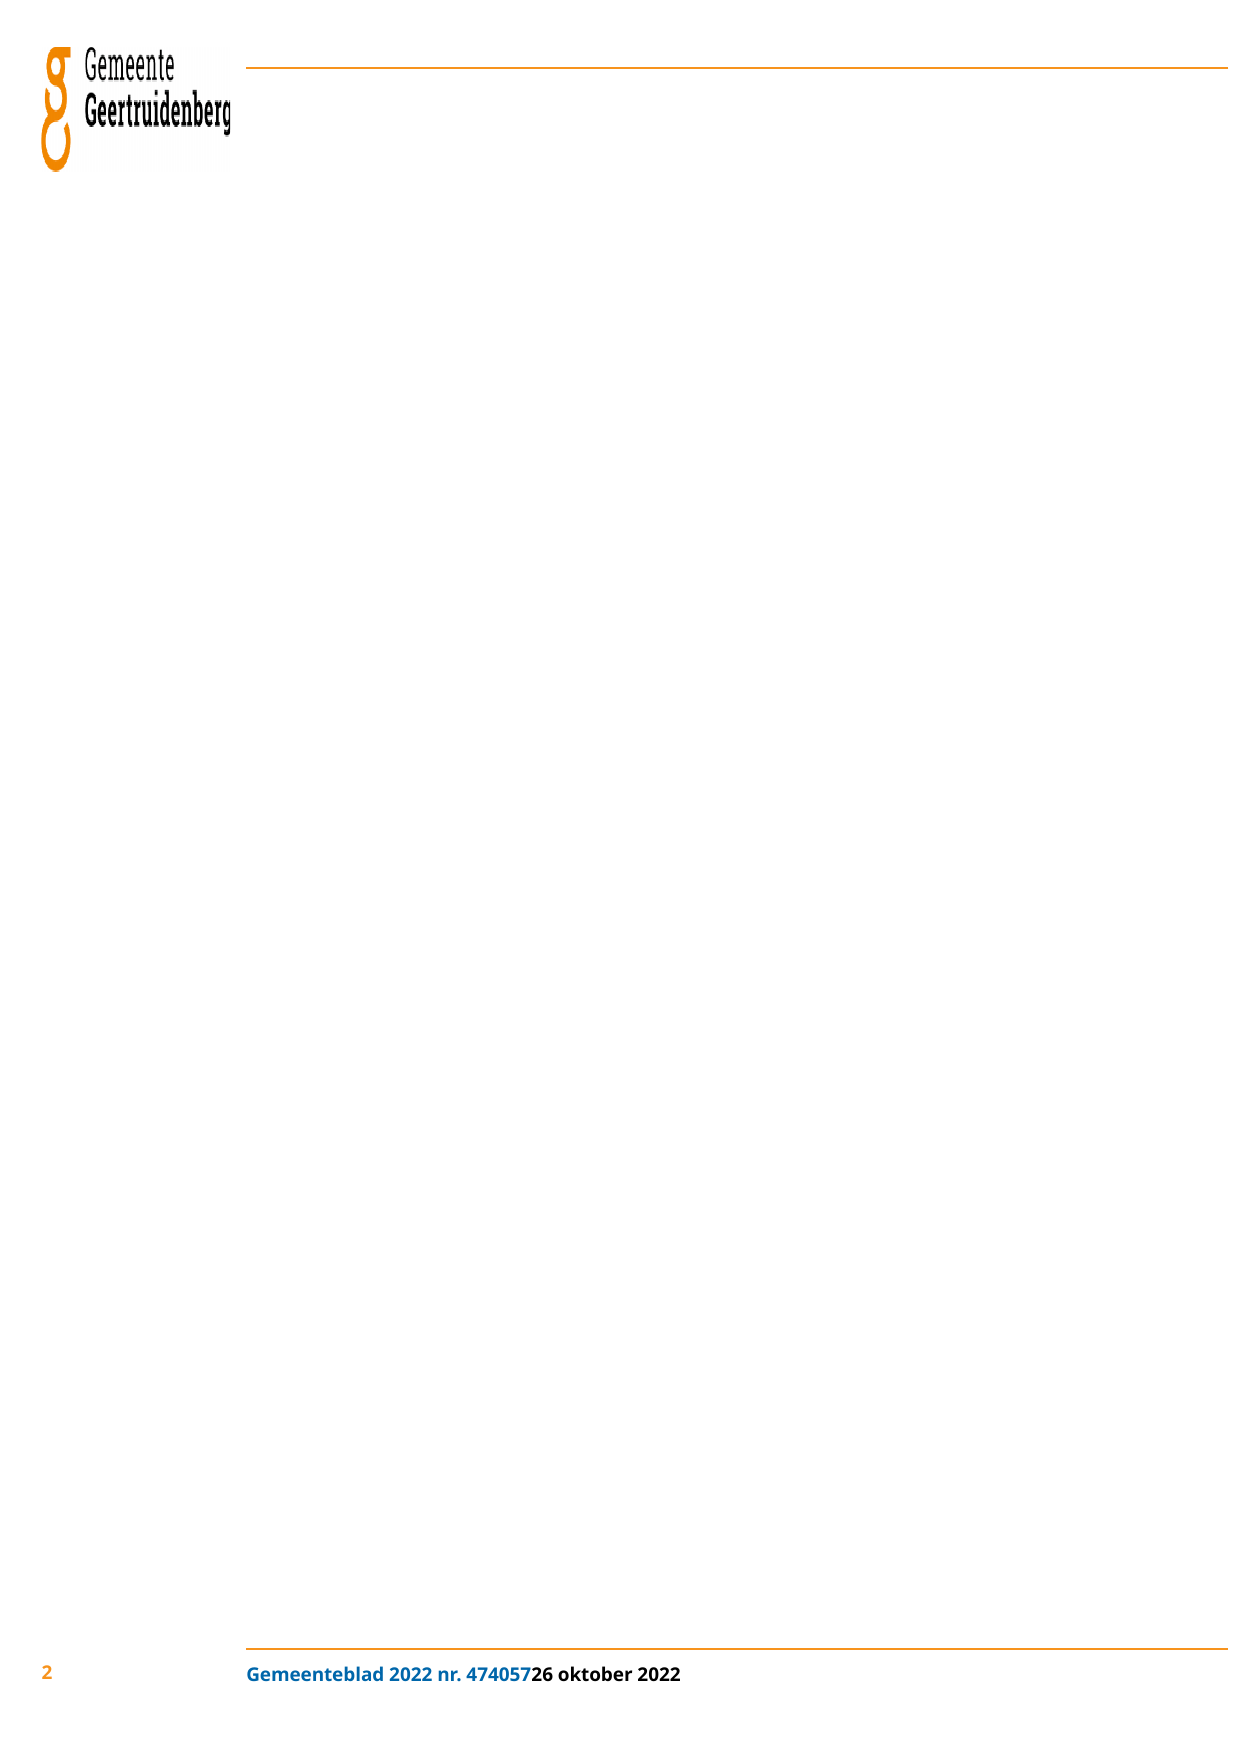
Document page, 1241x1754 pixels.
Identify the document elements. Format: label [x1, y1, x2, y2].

picture [41, 47, 231, 172]
